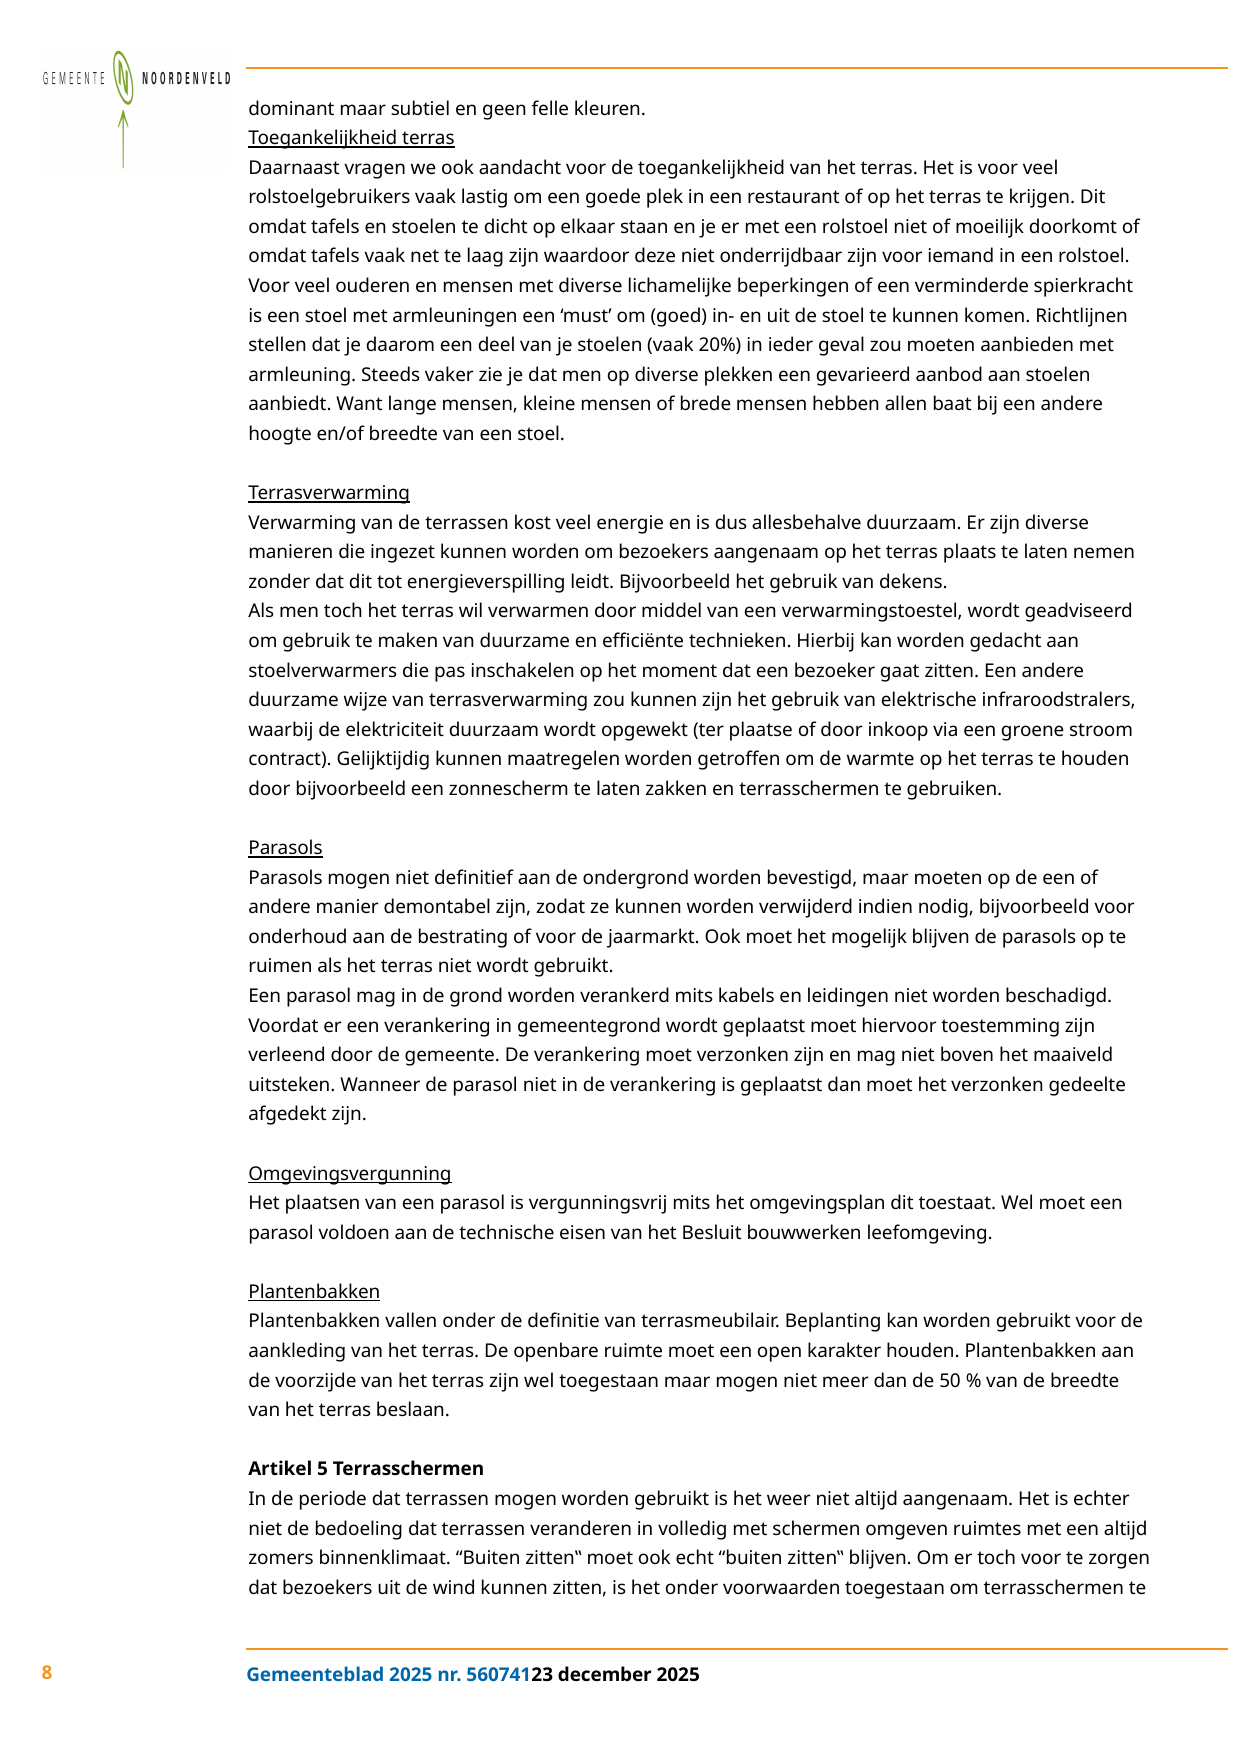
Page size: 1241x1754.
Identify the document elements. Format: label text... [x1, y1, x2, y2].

text Toegankelijkheid terras [248, 124, 1152, 150]
text Plantenbakken vallen onder de definitie van terrasmeubilair. Beplanting kan worden gebruikt voor de aankleding van het terras. De openbare ruimte moet een open karakter houden. Plantenbakken aan de voorzijde van het terras zijn wel toegestaan maar mogen niet meer dan de 50 % van de breedte van het terras beslaan. [248, 1308, 1152, 1422]
picture [41, 47, 231, 172]
text In de periode dat terrassen mogen worden gebruikt is het weer niet altijd aangenaam. Het is echter [248, 1485, 1152, 1511]
text Voor veel ouderen en mensen met diverse lichamelijke beperkingen of een verminderde spierkracht is een stoel met armleuningen een ‘must’ om (goed) in- en uit de stoel te kunnen komen. Richtlijnen stellen dat je daarom een deel van je stoelen (vaak 20%) in ieder geval zou moeten aanbieden met armleuning. Steeds vaker zie je dat men op diverse plekken een gevarieerd aanbod aan stoelen aanbiedt. Want lange mensen, kleine mensen of brede mensen hebben allen baat bij een andere hoogte en/of breedte van een stoel. [248, 272, 1152, 446]
text Parasols mogen niet definitief aan de ondergrond worden bevestigd, maar moeten op de een of andere manier demontabel zijn, zodat ze kunnen worden verwijderd indien nodig, bijvoorbeeld voor onderhoud aan de bestrating of voor de jaarmarkt. Ook moet het mogelijk blijven de parasols op te ruimen als het terras niet wordt gebruikt. [248, 864, 1152, 978]
text Parasols [248, 834, 1152, 860]
text Artikel 5 Terrasschermen [248, 1456, 1152, 1481]
text Daarnaast vragen we ook aandacht voor de toegankelijkheid van het terras. Het is voor veel rolstoelgebruikers vaak lastig om een goede plek in een restaurant of op het terras te krijgen. Dit omdat tafels en stoelen te dicht op elkaar staan en je er met een rolstoel niet of moeilijk doorkomt of omdat tafels vaak net te laag zijn waardoor deze niet onderrijdbaar zijn voor iemand in een rolstoel. [248, 154, 1152, 268]
text Een parasol mag in de grond worden verankerd mits kabels en leidingen niet worden beschadigd. Voordat er een verankering in gemeentegrond wordt geplaatst moet hiervoor toestemming zijn verleend door de gemeente. De verankering moet verzonken zijn en mag niet boven het maaiveld uitsteken. Wanneer de parasol niet in de verankering is geplaatst dan moet het verzonken gedeelte afgedekt zijn. [248, 982, 1152, 1126]
text Omgevingsvergunning [248, 1160, 1152, 1186]
text niet de bedoeling dat terrassen veranderen in volledig met schermen omgeven ruimtes met een altijd [248, 1515, 1152, 1541]
text Het plaatsen van een parasol is vergunningsvrij mits het omgevingsplan dit toestaat. Wel moet een parasol voldoen aan de technische eisen van het Besluit bouwwerken leefomgeving. [248, 1189, 1152, 1245]
text Plantenbakken [248, 1278, 1152, 1304]
text Als men toch het terras wil verwarmen door middel van een verwarmingstoestel, wordt geadviseerd om gebruik te maken van duurzame en efficiënte technieken. Hierbij kan worden gedacht aan stoelverwarmers die pas inschakelen op het moment dat een bezoeker gaat zitten. Een andere duurzame wijze van terrasverwarming zou kunnen zijn het gebruik van elektrische infraroodstralers, waarbij de elektriciteit duurzaam wordt opgewekt (ter plaatse of door inkoop via een groene stroom contract). Gelijktijdig kunnen maatregelen worden getroffen om de warmte op het terras te houden door bijvoorbeeld een zonnescherm te laten zakken en terrasschermen te gebruiken. [248, 598, 1152, 801]
text dominant maar subtiel en geen felle kleuren. [248, 95, 1152, 121]
text Terrasverwarming [248, 479, 1152, 505]
text zomers binnenklimaat. “Buiten zitten‟ moet ook echt “buiten zitten‟ blijven. Om er toch voor te zorgen dat bezoekers uit de wind kunnen zitten, is het onder voorwaarden toegestaan om terrasschermen te [248, 1544, 1152, 1600]
text Verwarming van de terrassen kost veel energie en is dus allesbehalve duurzaam. Er zijn diverse manieren die ingezet kunnen worden om bezoekers aangenaam op het terras plaats te laten nemen zonder dat dit tot energieverspilling leidt. Bijvoorbeeld het gebruik van dekens. [248, 509, 1152, 594]
